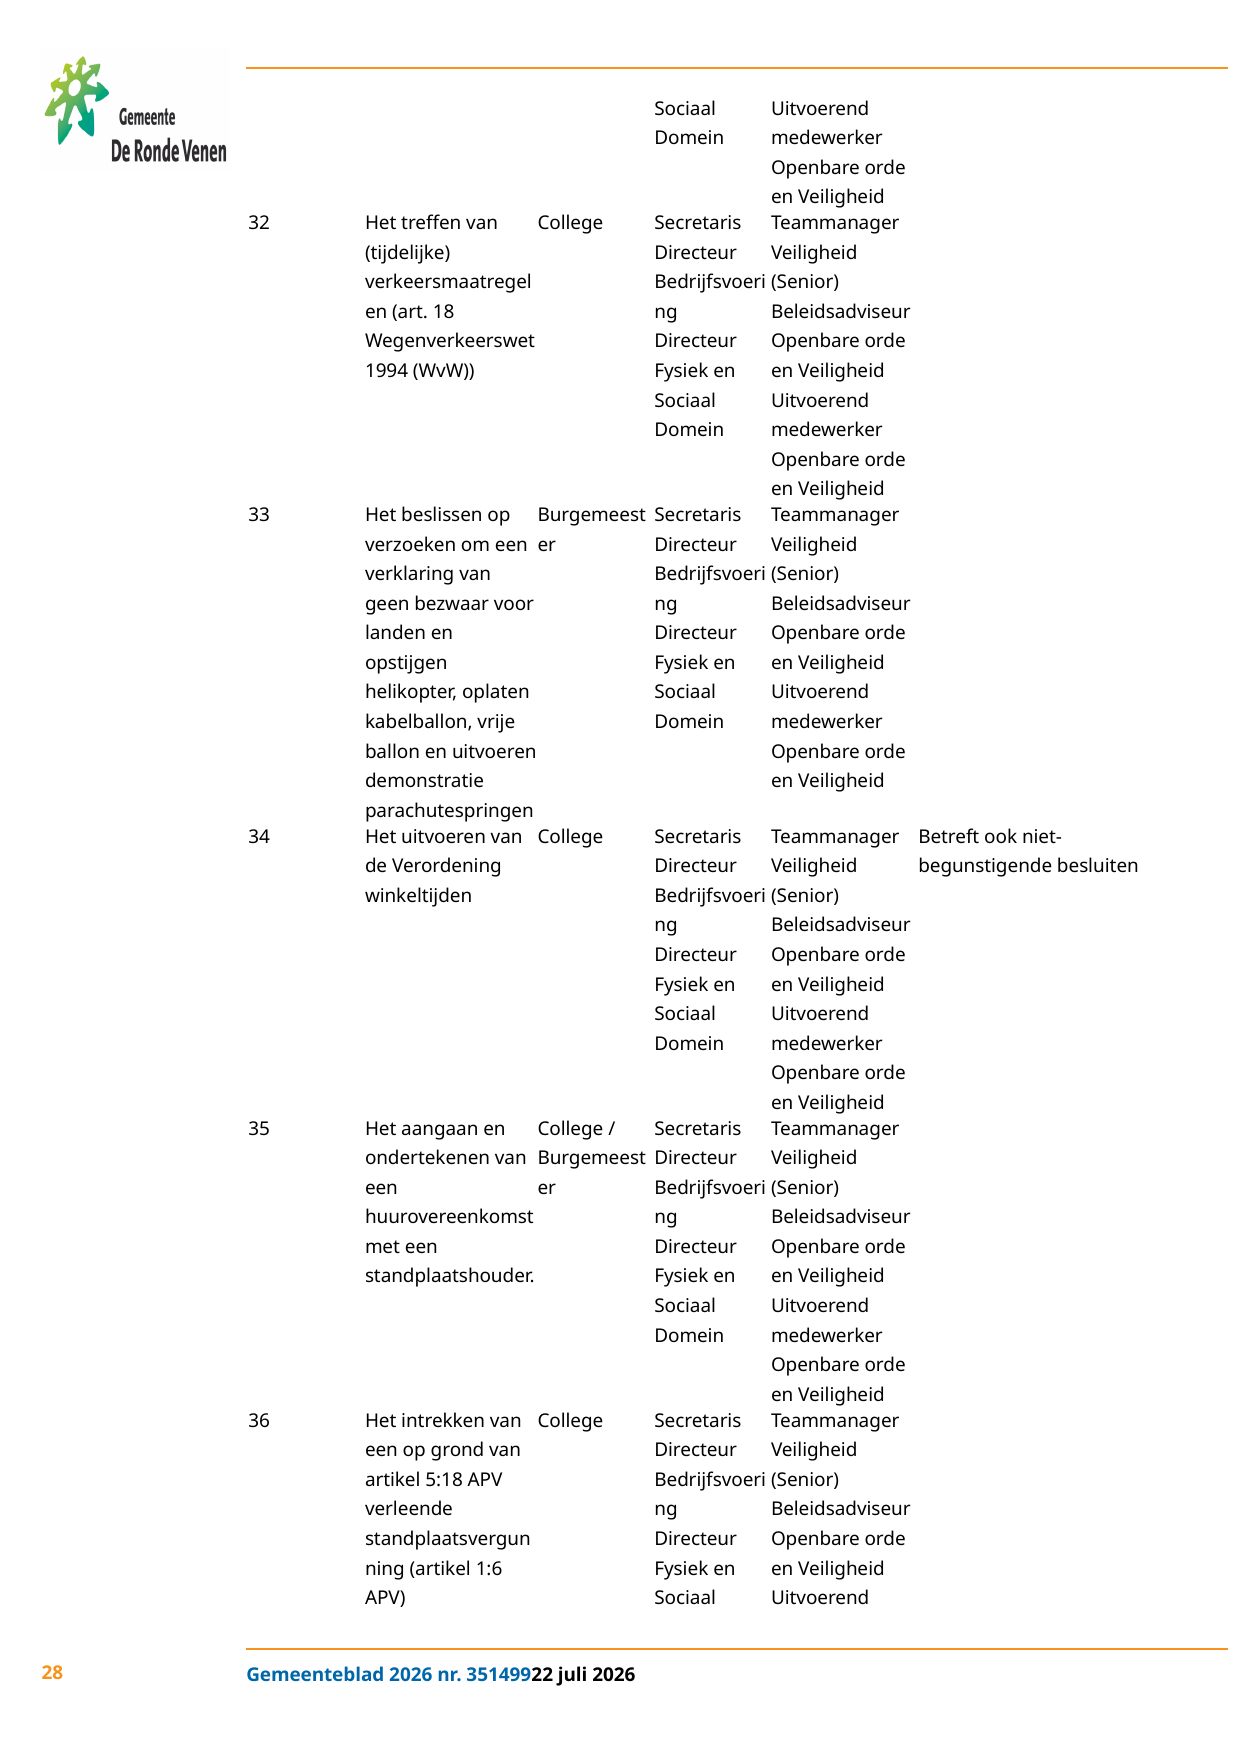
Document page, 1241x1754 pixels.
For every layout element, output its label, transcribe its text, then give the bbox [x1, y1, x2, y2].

table_cell College [537, 1407, 654, 1610]
table_cell Burgemeester [537, 501, 654, 823]
picture [41, 47, 231, 172]
table_cell Teammanager Veiligheid (Senior) Beleidsadviseur Openbare orde en Veiligheid Uitvoerend medewerker Openbare orde en Veiligheid [771, 823, 918, 1115]
table_cell [918, 95, 1152, 209]
table_cell Het beslissen op verzoeken om een verklaring van geen bezwaar voor landen en opstijgen helikopter, oplaten kabelballon, vrije ballon en uitvoeren demonstratie parachutespringen [365, 501, 537, 823]
table_cell [365, 95, 537, 209]
table_cell Secretaris Directeur Bedrijfsvoering Directeur Fysiek en Sociaal Domein [654, 501, 771, 823]
table_cell 32 [248, 209, 365, 501]
table_cell [918, 209, 1152, 501]
table_cell Uitvoerend medewerker Openbare orde en Veiligheid [771, 95, 918, 209]
table_cell 35 [248, 1115, 365, 1407]
table_cell [248, 95, 365, 209]
table_cell [918, 501, 1152, 823]
table_cell Het uitvoeren van de Verordening winkeltijden [365, 823, 537, 1115]
table_cell [918, 1115, 1152, 1407]
table_cell Teammanager Veiligheid (Senior) Beleidsadviseur Openbare orde en Veiligheid Uitvoerend medewerker Openbare orde en Veiligheid [771, 209, 918, 501]
table_cell Secretaris Directeur Bedrijfsvoering Directeur Fysiek en Sociaal [654, 1407, 771, 1610]
table_cell Secretaris Directeur Bedrijfsvoering Directeur Fysiek en Sociaal Domein [654, 209, 771, 501]
table_cell [537, 95, 654, 209]
table_cell Het treffen van (tijdelijke) verkeersmaatregelen (art. 18 Wegenverkeerswet 1994 (WvW)) [365, 209, 537, 501]
table_cell College [537, 823, 654, 1115]
table_cell Het aangaan en ondertekenen van een huurovereenkomst met een standplaatshouder. [365, 1115, 537, 1407]
table_cell 36 [248, 1407, 365, 1610]
table_cell 33 [248, 501, 365, 823]
table_cell Secretaris Directeur Bedrijfsvoering Directeur Fysiek en Sociaal Domein [654, 823, 771, 1115]
table_cell Teammanager Veiligheid (Senior) Beleidsadviseur Openbare orde en Veiligheid Uitvoerend medewerker Openbare orde en Veiligheid [771, 1115, 918, 1407]
table_cell [918, 1407, 1152, 1610]
table_cell Teammanager Veiligheid (Senior) Beleidsadviseur Openbare orde en Veiligheid Uitvoerend [771, 1407, 918, 1610]
table_cell College / Burgemeester [537, 1115, 654, 1407]
table_cell Betreft ook niet-begunstigende besluiten [918, 823, 1152, 1115]
table_cell Secretaris Directeur Bedrijfsvoering Directeur Fysiek en Sociaal Domein [654, 1115, 771, 1407]
table_cell Het intrekken van een op grond van artikel 5:18 APV verleende standplaatsvergunning (artikel 1:6 APV) [365, 1407, 537, 1610]
table_cell College [537, 209, 654, 501]
table_cell 34 [248, 823, 365, 1115]
table_cell Teammanager Veiligheid (Senior) Beleidsadviseur Openbare orde en Veiligheid Uitvoerend medewerker Openbare orde en Veiligheid [771, 501, 918, 823]
table_cell Sociaal Domein [654, 95, 771, 209]
